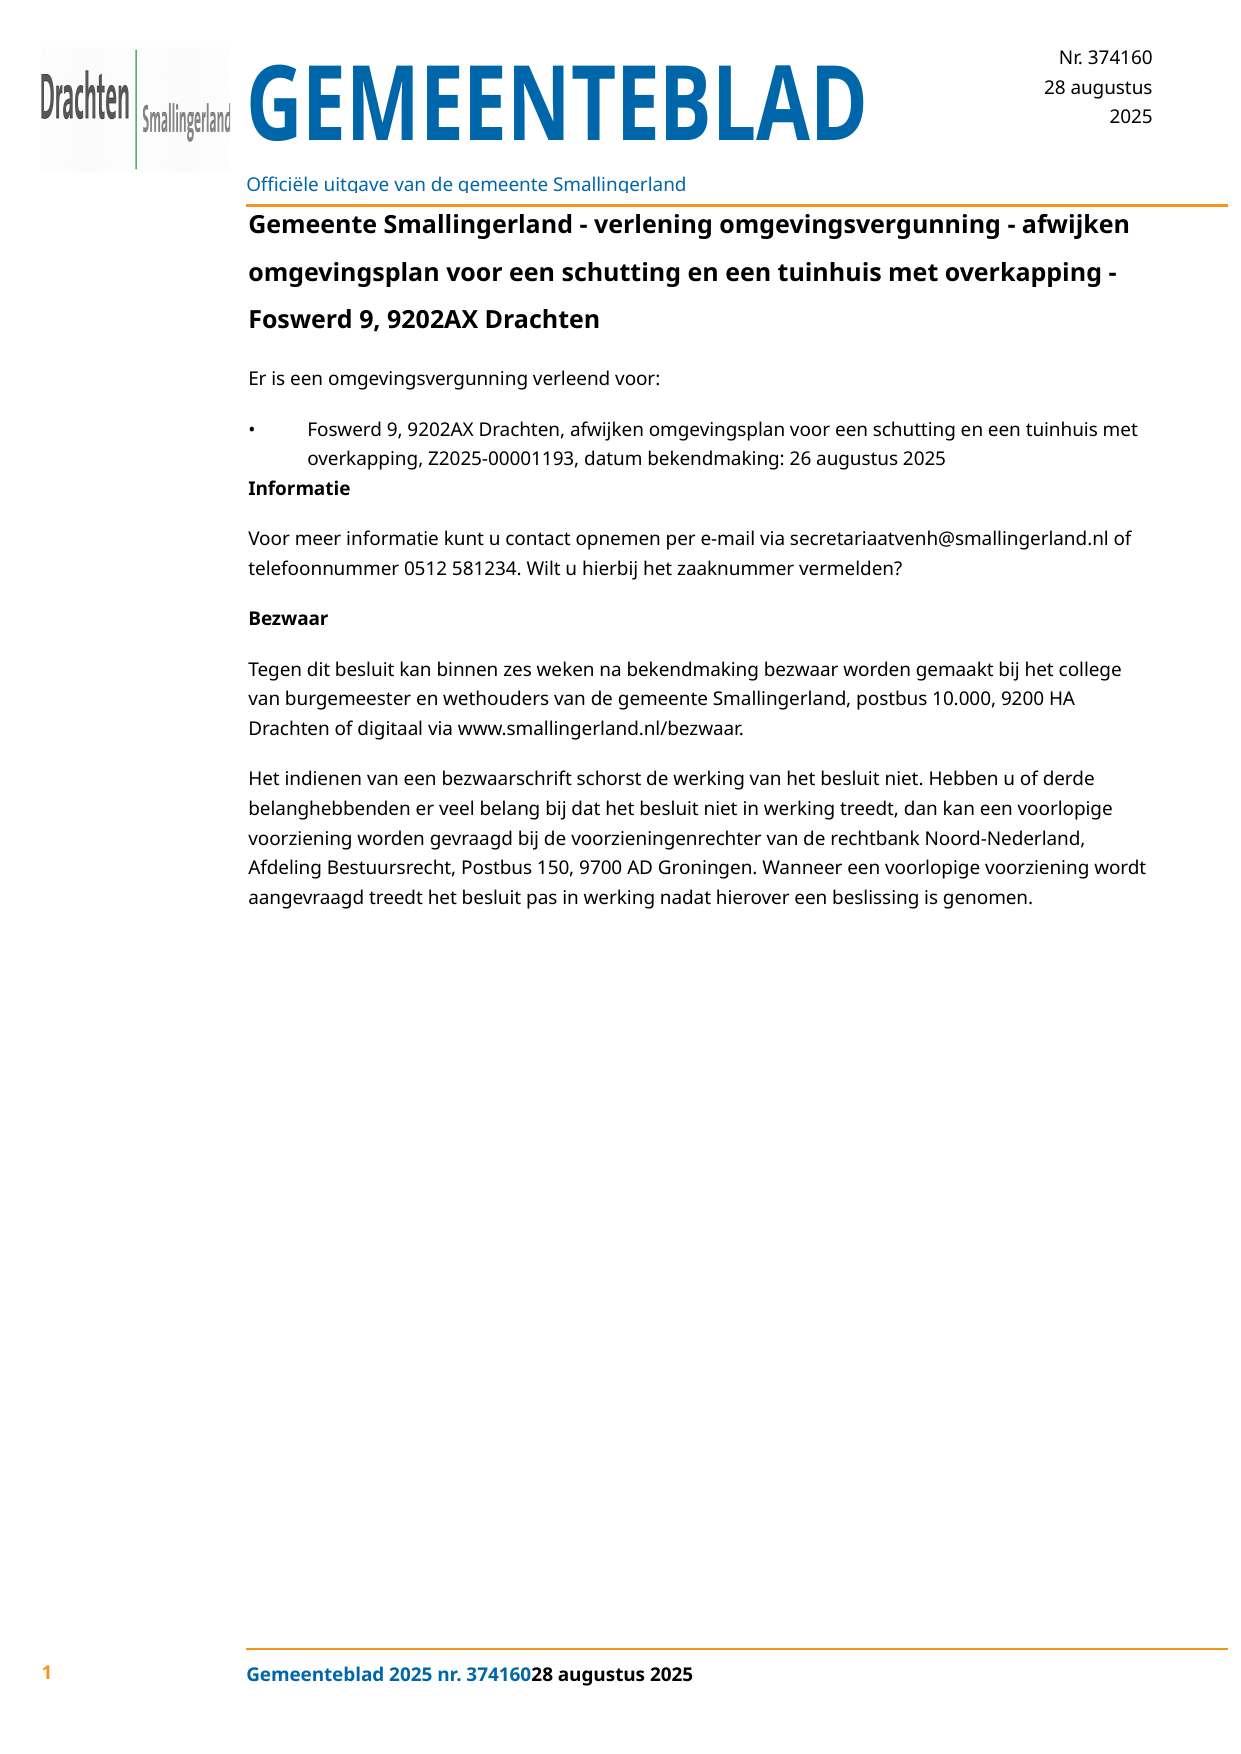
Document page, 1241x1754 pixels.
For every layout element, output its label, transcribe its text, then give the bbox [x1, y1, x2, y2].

picture [41, 47, 231, 172]
text Informatie [248, 475, 1152, 501]
text Voor meer informatie kunt u contact opnemen per e-mail via secretariaatvenh@smallingerland.nl of telefoonnummer 0512 581234. Wilt u hierbij het zaaknummer vermelden? [248, 526, 1152, 581]
list Foswerd 9, 9202AX Drachten, afwijken omgevingsplan voor een schutting en een tuinhuis met overkapping, Z2025-00001193, datum bekendmaking: 26 augustus 2025 [248, 416, 1152, 471]
text Het indienen van een bezwaarschrift schorst de werking van het besluit niet. Hebben u of derde belanghebbenden er veel belang bij dat het besluit niet in werking treedt, dan kan een voorlopige voorziening worden gevraagd bij de voorzieningenrechter van de rechtbank Noord-Nederland, Afdeling Bestuursrecht, Postbus 150, 9700 AD Groningen. Wanneer een voorlopige voorziening wordt aangevraagd treedt het besluit pas in werking nadat hierover een beslissing is genomen. [248, 766, 1152, 909]
text Gemeente Smallingerland - verlening omgevingsvergunning - afwijken omgevingsplan voor een schutting en een tuinhuis met overkapping - Foswerd 9, 9202AX Drachten [248, 207, 1152, 336]
text Tegen dit besluit kan binnen zes weken na bekendmaking bezwaar worden gemaakt bij het college van burgemeester en wethouders van de gemeente Smallingerland, postbus 10.000, 9200 HA Drachten of digitaal via www.smallingerland.nl/bezwaar. [248, 656, 1152, 741]
text Bezwaar [248, 606, 1152, 631]
text Er is een omgevingsvergunning verleend voor: [248, 366, 1152, 391]
